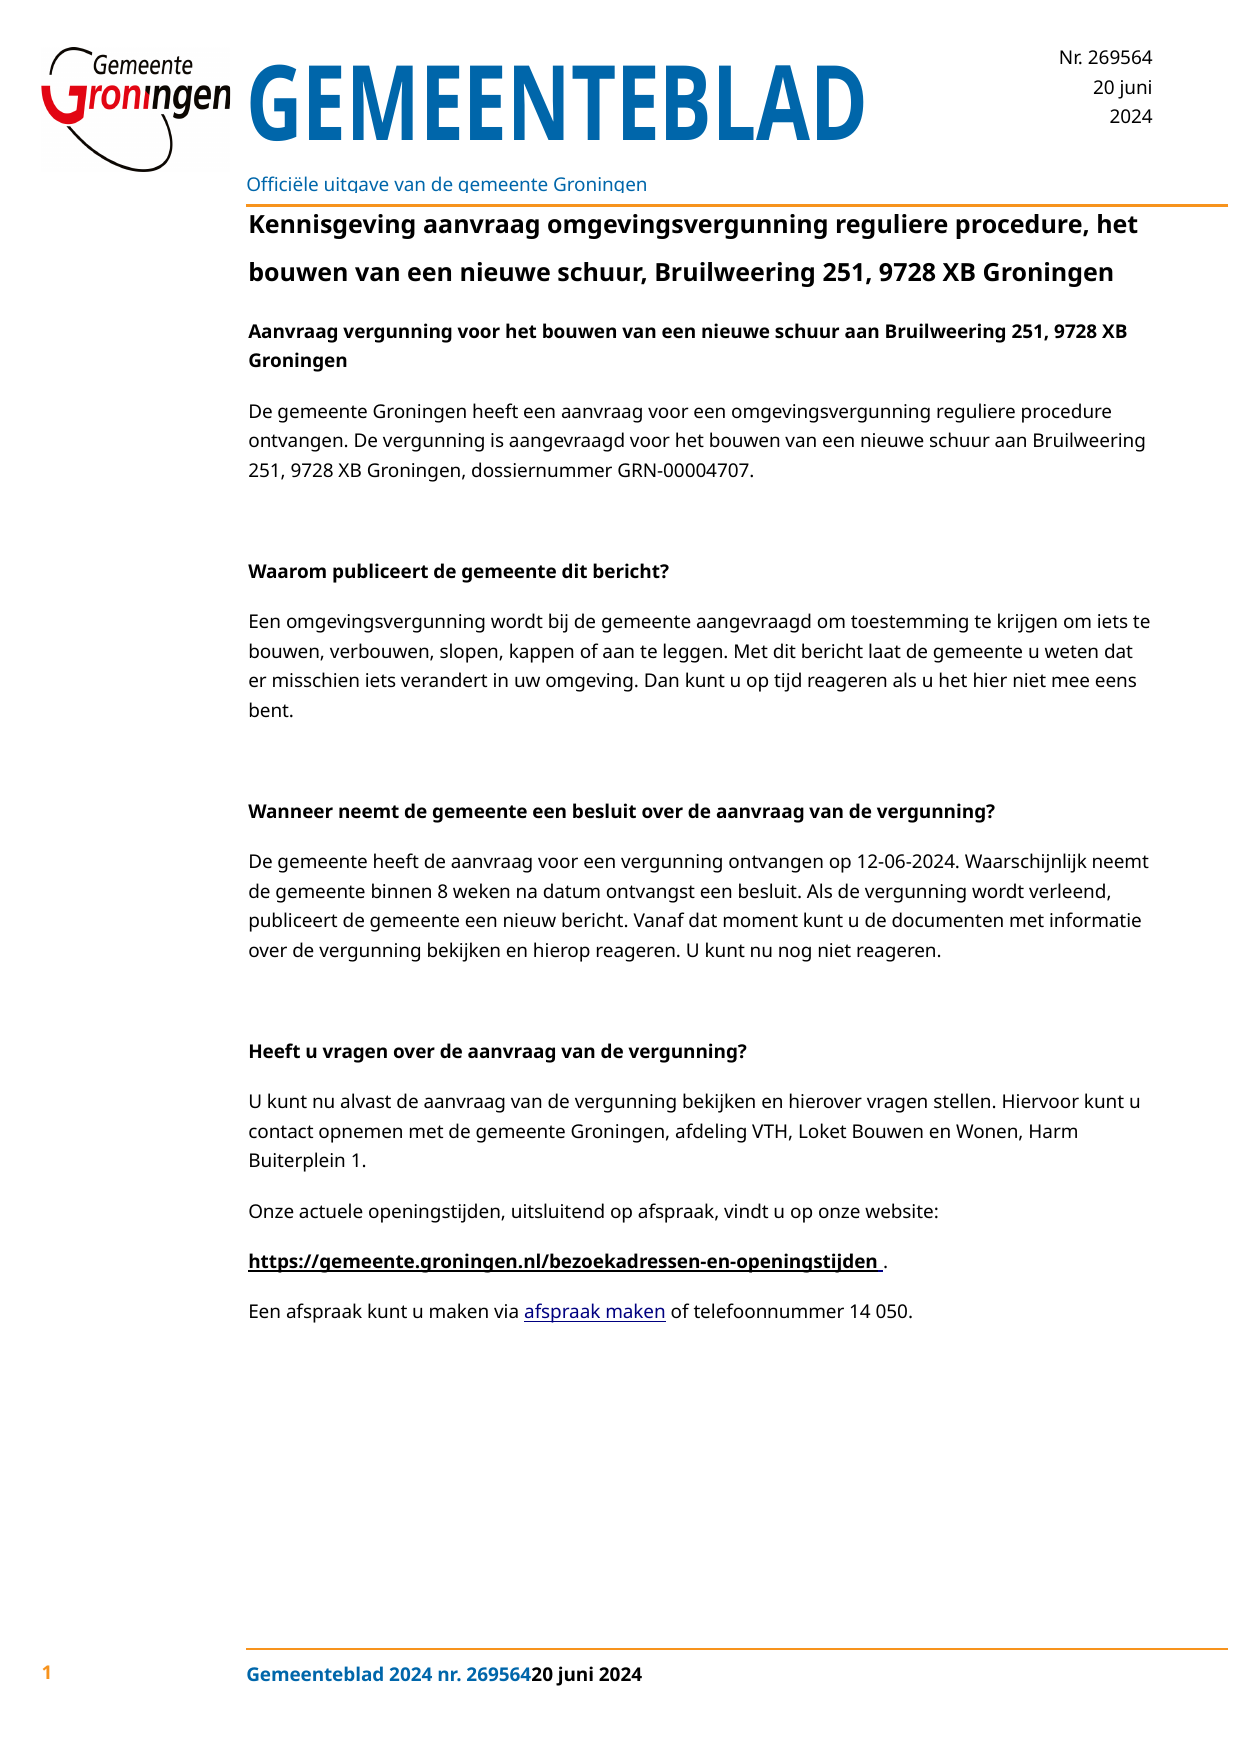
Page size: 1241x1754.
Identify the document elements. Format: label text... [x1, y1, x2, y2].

text https://gemeente.groningen.nl/bezoekadressen-en-openingstijden . [248, 1248, 1152, 1274]
text De gemeente Groningen heeft een aanvraag voor een omgevingsvergunning reguliere procedure ontvangen. De vergunning is aangevraagd voor het bouwen van een nieuwe schuur aan Bruilweering 251, 9728 XB Groningen, dossiernummer GRN-00004707. [248, 398, 1152, 483]
text U kunt nu alvast de aanvraag van de vergunning bekijken en hierover vragen stellen. Hiervoor kunt u contact opnemen met de gemeente Groningen, afdeling VTH, Loket Bouwen en Wonen, Harm Buiterplein 1. [248, 1088, 1152, 1173]
text Een omgevingsvergunning wordt bij de gemeente aangevraagd om toestemming te krijgen om iets te bouwen, verbouwen, slopen, kappen of aan te leggen. Met dit bericht laat de gemeente u weten dat er misschien iets verandert in uw omgeving. Dan kunt u op tijd reageren als u het hier niet mee eens bent. [248, 608, 1152, 723]
text De gemeente heeft de aanvraag voor een vergunning ontvangen op 12-06-2024. Waarschijnlijk neemt de gemeente binnen 8 weken na datum ontvangst een besluit. Als de vergunning wordt verleend, publiceert de gemeente een nieuw bericht. Vanaf dat moment kunt u de documenten met informatie over de vergunning bekijken en hierop reageren. U kunt nu nog niet reageren. [248, 848, 1152, 963]
text Aanvraag vergunning voor het bouwen van een nieuwe schuur aan Bruilweering 251, 9728 XB Groningen [248, 318, 1152, 373]
text Onze actuele openingstijden, uitsluitend op afspraak, vindt u op onze website: [248, 1198, 1152, 1224]
picture [41, 47, 231, 172]
text Waarom publiceert de gemeente dit bericht? [248, 558, 1152, 584]
text Kennisgeving aanvraag omgevingsvergunning reguliere procedure, het bouwen van een nieuwe schuur, Bruilweering 251, 9728 XB Groningen [248, 207, 1152, 288]
text Heeft u vragen over de aanvraag van de vergunning? [248, 1038, 1152, 1064]
text Wanneer neemt de gemeente een besluit over de aanvraag van de vergunning? [248, 798, 1152, 824]
text Een afspraak kunt u maken via afspraak maken of telefoonnummer 14 050. [248, 1299, 1152, 1324]
